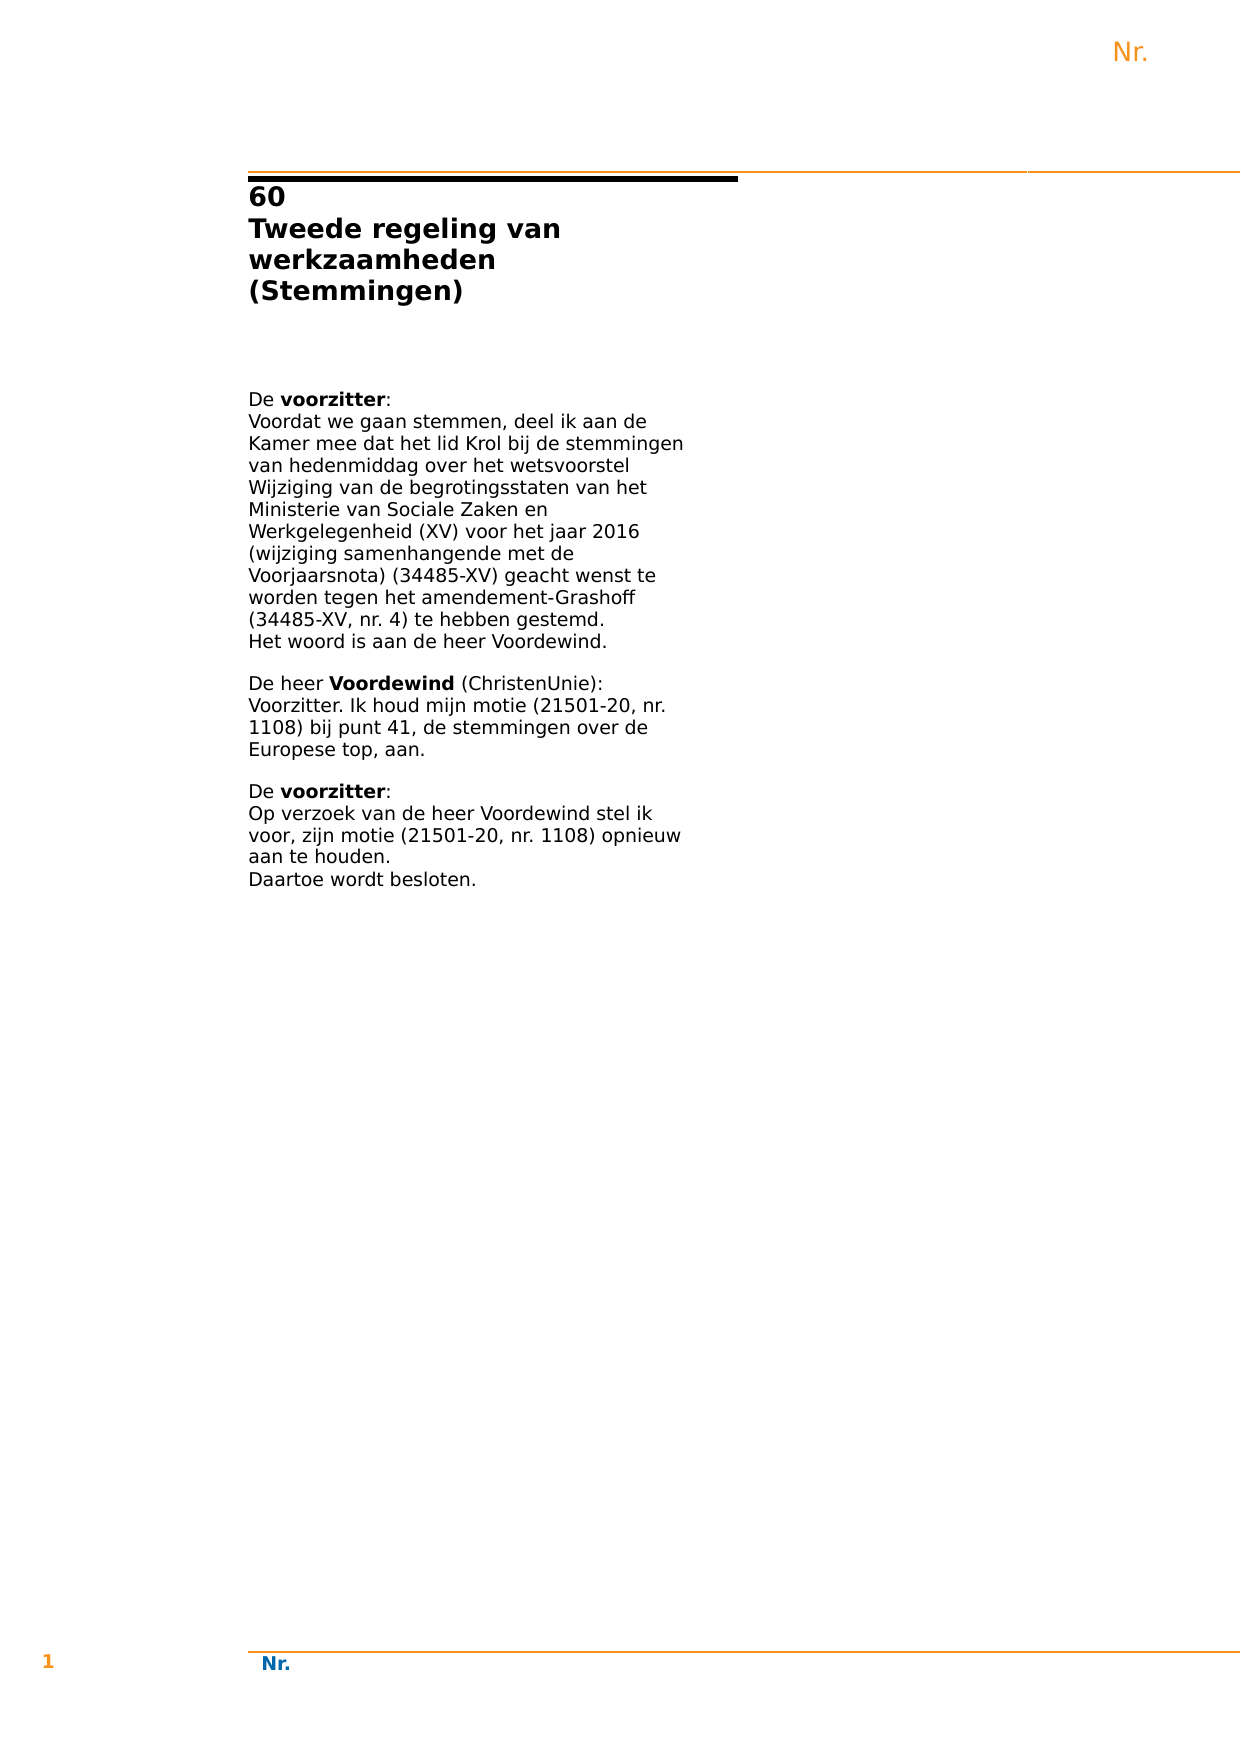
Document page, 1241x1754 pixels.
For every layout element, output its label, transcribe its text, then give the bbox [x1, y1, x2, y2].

text De voorzitter: [248, 781, 691, 802]
text Daartoe wordt besloten. [248, 868, 691, 890]
text Op verzoek van de heer Voordewind stel ik voor, zijn motie (21501-20, nr. 1108) opnieuw aan te houden. [248, 802, 691, 868]
text Voordat we gaan stemmen, deel ik aan de Kamer mee dat het lid Krol bij de stemmingen van hedenmiddag over het wetsvoorstel Wijziging van de begrotingsstaten van het Ministerie van Sociale Zaken en Werkgelegenheid (XV) voor het jaar 2016 (wijziging samenhangende met de Voorjaarsnota) (34485-XV) geacht wenst te worden tegen het amendement-Grashoff (34485-XV, nr. 4) te hebben gestemd. [248, 411, 691, 631]
title 60 Tweede regeling van werkzaamheden (Stemmingen) [248, 182, 691, 307]
text Het woord is aan de heer Voordewind. [248, 631, 691, 653]
text Voorzitter. Ik houd mijn motie (21501-20, nr. 1108) bij punt 41, de stemmingen over de Europese top, aan. [248, 694, 691, 761]
text De voorzitter: [248, 389, 691, 411]
text De heer Voordewind (ChristenUnie): [248, 673, 691, 694]
